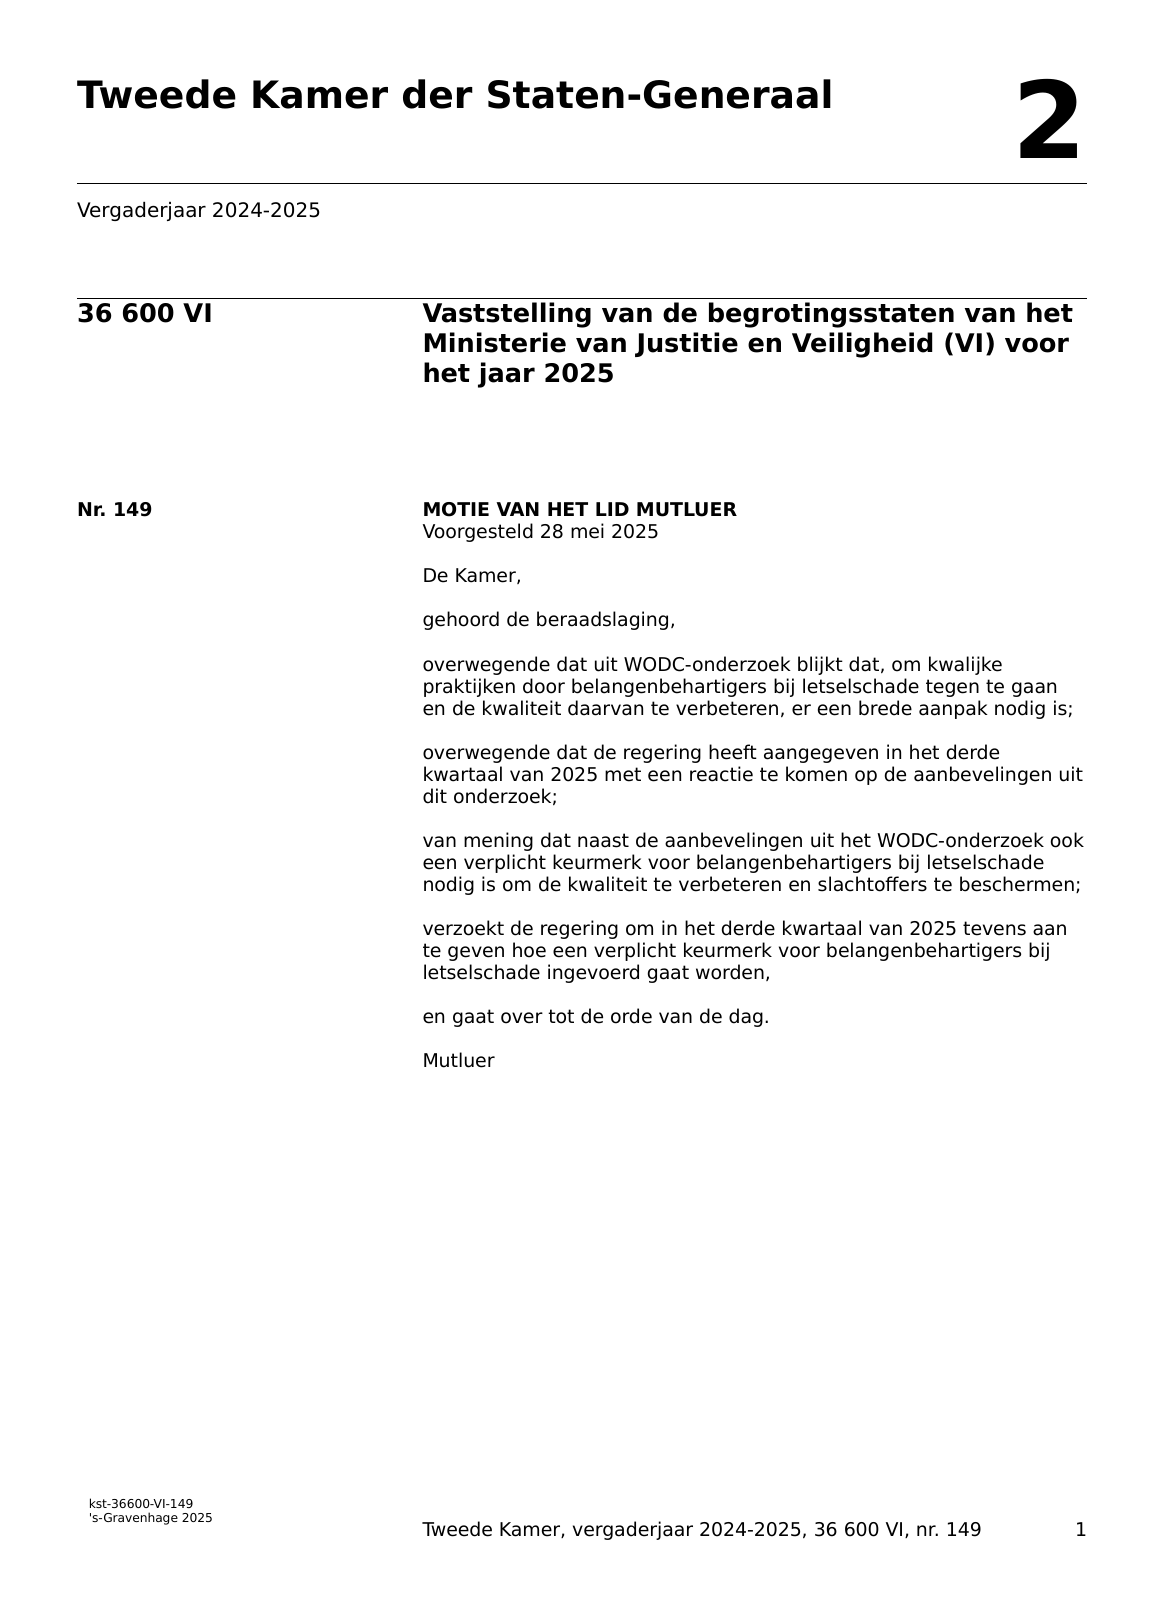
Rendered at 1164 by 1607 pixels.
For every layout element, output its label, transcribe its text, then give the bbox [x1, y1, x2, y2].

table_header Tweede Kamer der Staten-Generaal [77, 59, 886, 183]
text kst-36600-VI-149 [88, 1497, 323, 1511]
text Mutluer [422, 1050, 1087, 1072]
text en gaat over tot de orde van de dag. [422, 1006, 1087, 1028]
subtitle Nr. 149 MOTIE VAN HET LID MUTLUER [77, 499, 1087, 521]
text verzoekt de regering om in het derde kwartaal van 2025 tevens aan te geven hoe een verplicht keurmerk voor belangenbehartigers bij letselschade ingevoerd gaat worden, [422, 918, 1087, 984]
text overwegende dat uit WODC-onderzoek blijkt dat, om kwalijke praktijken door belangenbehartigers bij letselschade tegen te gaan en de kwaliteit daarvan te verbeteren, er een brede aanpak nodig is; [422, 653, 1087, 719]
text van mening dat naast de aanbevelingen uit het WODC-onderzoek ook een verplicht keurmerk voor belangenbehartigers bij letselschade nodig is om de kwaliteit te verbeteren en slachtoffers te beschermen; [422, 830, 1087, 896]
text overwegende dat de regering heeft aangegeven in het derde kwartaal van 2025 met een reactie te komen op de aanbevelingen uit dit onderzoek; [422, 742, 1087, 808]
text Voorgesteld 28 mei 2025 [422, 521, 1087, 543]
text De Kamer, [422, 565, 1087, 587]
text gehoord de beraadslaging, [422, 609, 1087, 631]
text 's-Gravenhage 2025 [88, 1511, 323, 1525]
subtitle 36 600 VI Vaststelling van de begrotingsstaten van het Ministerie van Justitie en Veiligheid (VI) voor het jaar 2025 [77, 299, 1087, 388]
table_header 2 [886, 59, 1087, 183]
table_cell Vergaderjaar 2024-2025 [77, 184, 1087, 298]
